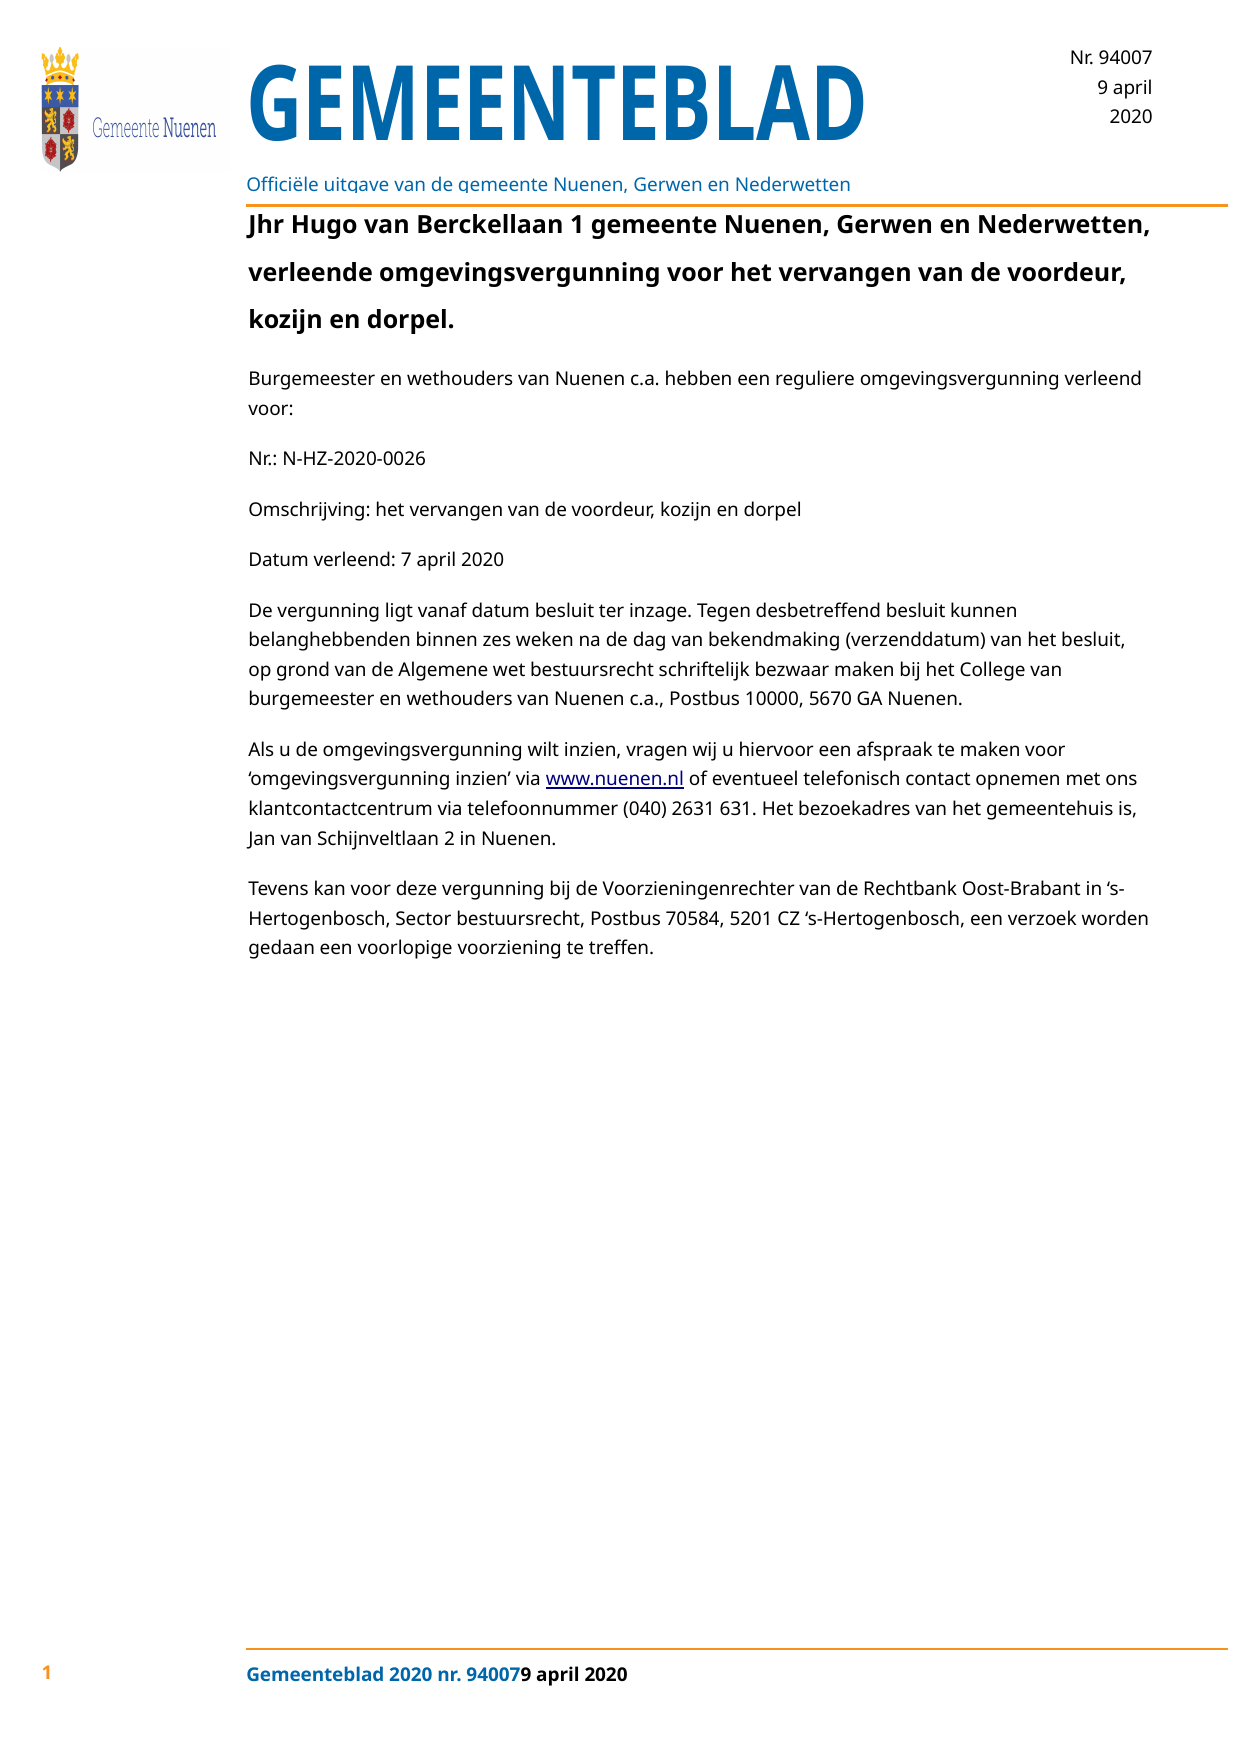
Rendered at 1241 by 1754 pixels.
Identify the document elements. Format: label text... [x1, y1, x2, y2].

text Als u de omgevingsvergunning wilt inzien, vragen wij u hiervoor een afspraak te maken voor ‘omgevingsvergunning inzien’ via www.nuenen.nl of eventueel telefonisch contact opnemen met ons klantcontactcentrum via telefoonnummer (040) 2631 631. Het bezoekadres van het gemeentehuis is, Jan van Schijnveltlaan 2 in Nuenen. [248, 736, 1152, 850]
text Jhr Hugo van Berckellaan 1 gemeente Nuenen, Gerwen en Nederwetten, verleende omgevingsvergunning voor het vervangen van de voordeur, kozijn en dorpel. [248, 207, 1152, 336]
text Omschrijving: het vervangen van de voordeur, kozijn en dorpel [248, 496, 1152, 522]
text De vergunning ligt vanaf datum besluit ter inzage. Tegen desbetreffend besluit kunnen belanghebbenden binnen zes weken na de dag van bekendmaking (verzenddatum) van het besluit, op grond van de Algemene wet bestuursrecht schriftelijk bezwaar maken bij het College van burgemeester en wethouders van Nuenen c.a., Postbus 10000, 5670 GA Nuenen. [248, 597, 1152, 711]
picture [41, 47, 231, 172]
text Nr.: N-HZ-2020-0026 [248, 446, 1152, 471]
text Datum verleend: 7 april 2020 [248, 546, 1152, 572]
text Tevens kan voor deze vergunning bij de Voorzieningenrechter van de Rechtbank Oost-Brabant in ‘s-Hertogenbosch, Sector bestuursrecht, Postbus 70584, 5201 CZ ‘s-Hertogenbosch, een verzoek worden gedaan een voorlopige voorziening te treffen. [248, 875, 1152, 960]
text Burgemeester en wethouders van Nuenen c.a. hebben een reguliere omgevingsvergunning verleend voor: [248, 366, 1152, 421]
